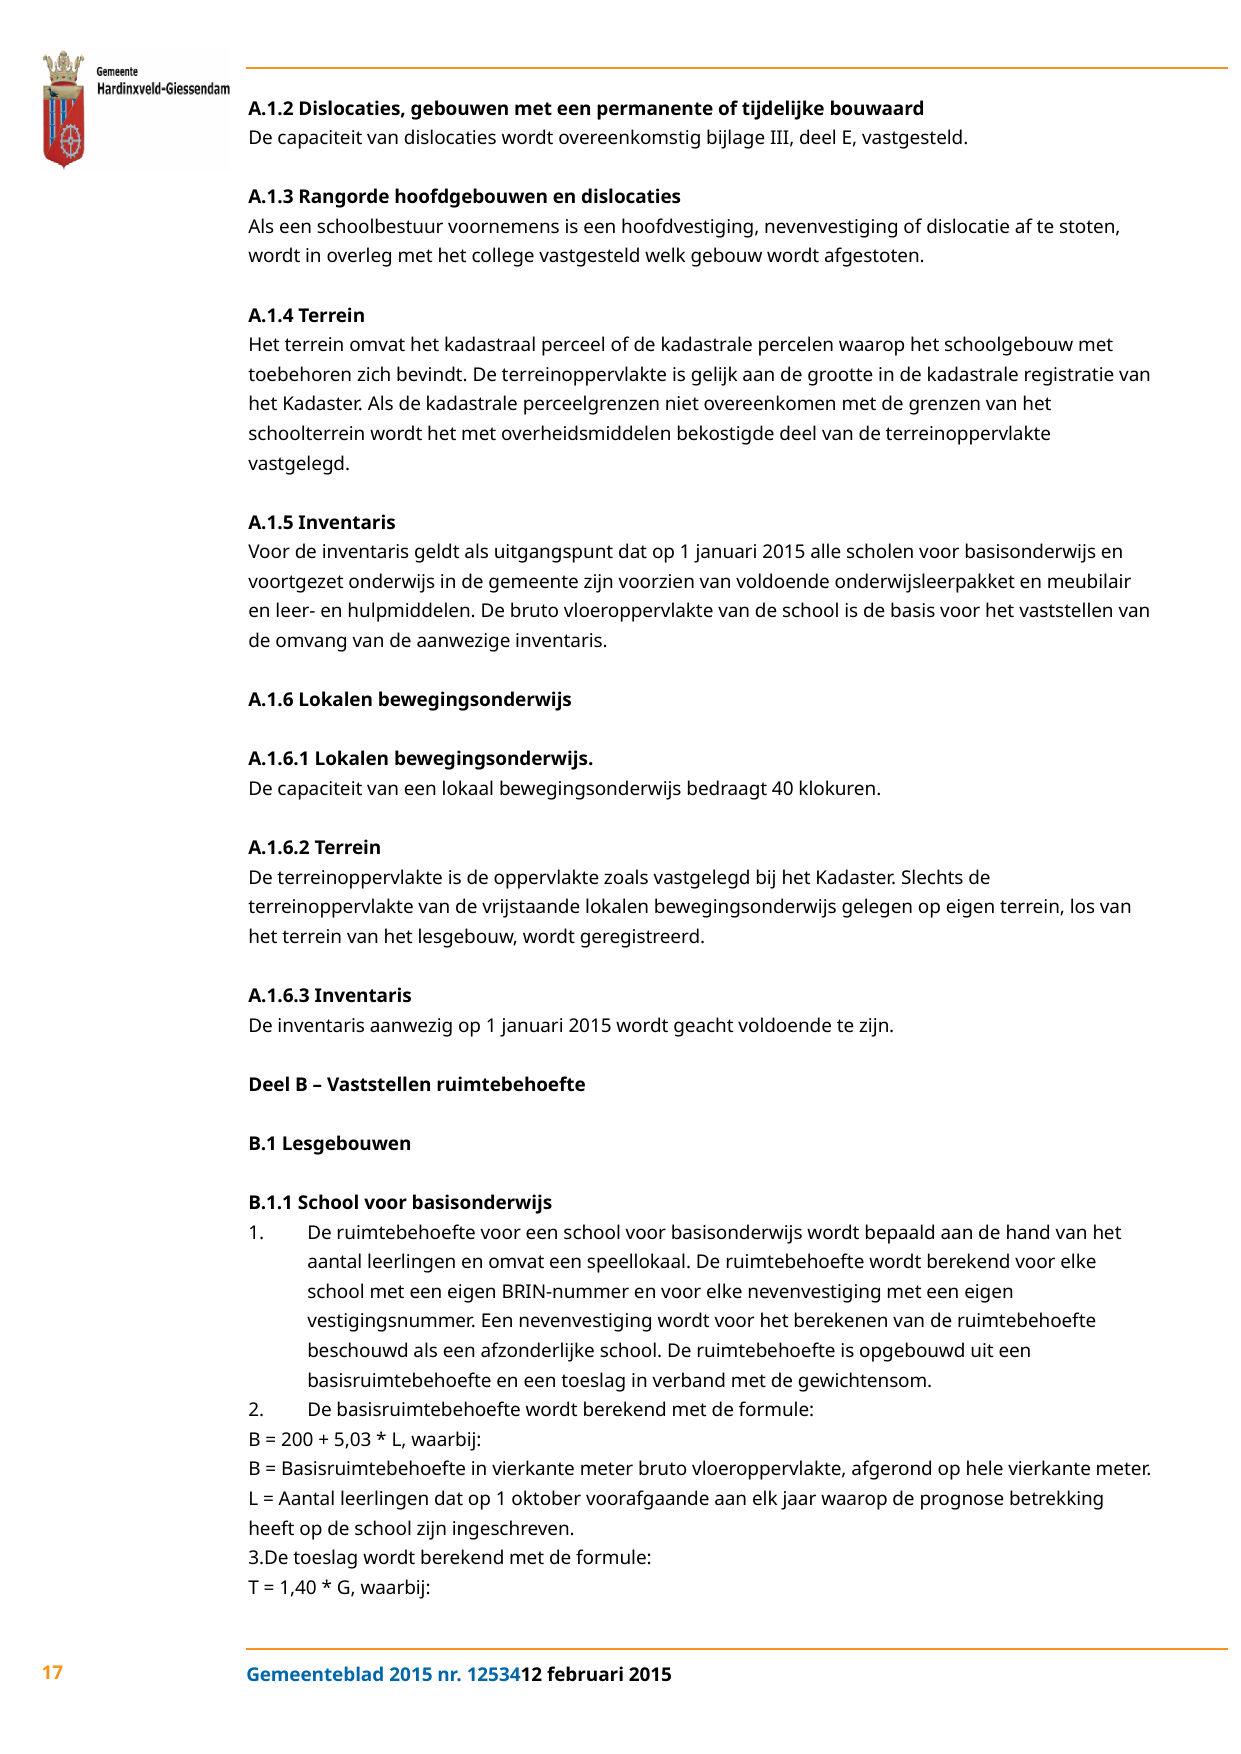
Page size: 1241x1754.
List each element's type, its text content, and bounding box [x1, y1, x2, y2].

text A.1.6.3 Inventaris [248, 982, 1152, 1008]
text A.1.6.2 Terrein [248, 834, 1152, 860]
text L = Aantal leerlingen dat op 1 oktober voorafgaande aan elk jaar waarop de prognose betrekking heeft op de school zijn ingeschreven. [248, 1485, 1152, 1541]
text Het terrein omvat het kadastraal perceel of de kadastrale percelen waarop het schoolgebouw met toebehoren zich bevindt. De terreinoppervlakte is gelijk aan de grootte in de kadastrale registratie van het Kadaster. Als de kadastrale perceelgrenzen niet overeenkomen met de grenzen van het schoolterrein wordt het met overheidsmiddelen bekostigde deel van de terreinoppervlakte vastgelegd. [248, 331, 1152, 476]
text 3.De toeslag wordt berekend met de formule: [248, 1544, 1152, 1570]
list De ruimtebehoefte voor een school voor basisonderwijs wordt bepaald aan de hand van het aantal leerlingen en omvat een speellokaal. De ruimtebehoefte wordt berekend voor elke school met een eigen BRIN-nummer en voor elke nevenvestiging met een eigen vestigingsnummer. Een nevenvestiging wordt voor het berekenen van de ruimtebehoefte beschouwd als een afzonderlijke school. De ruimtebehoefte is opgebouwd uit een basisruimtebehoefte en een toeslag in verband met de gewichtensom. [248, 1219, 1152, 1393]
text De inventaris aanwezig op 1 januari 2015 wordt geacht voldoende te zijn. [248, 1012, 1152, 1038]
text Voor de inventaris geldt als uitgangspunt dat op 1 januari 2015 alle scholen voor basisonderwijs en voortgezet onderwijs in de gemeente zijn voorzien van voldoende onderwijsleerpakket en meubilair en leer- en hulpmiddelen. De bruto vloeroppervlakte van de school is de basis voor het vaststellen van de omvang van de aanwezige inventaris. [248, 538, 1152, 653]
text A.1.6 Lokalen bewegingsonderwijs [248, 686, 1152, 712]
text A.1.4 Terrein [248, 302, 1152, 328]
list De basisruimtebehoefte wordt berekend met de formule: [248, 1396, 1152, 1422]
text De capaciteit van een lokaal bewegingsonderwijs bedraagt 40 klokuren. [248, 775, 1152, 801]
text B.1 Lesgebouwen [248, 1130, 1152, 1156]
text De terreinoppervlakte is de oppervlakte zoals vastgelegd bij het Kadaster. Slechts de terreinoppervlakte van de vrijstaande lokalen bewegingsonderwijs gelegen op eigen terrein, los van het terrein van het lesgebouw, wordt geregistreerd. [248, 864, 1152, 949]
text T = 1,40 * G, waarbij: [248, 1574, 1152, 1600]
text Deel B – Vaststellen ruimtebehoefte [248, 1071, 1152, 1097]
text A.1.5 Inventaris [248, 509, 1152, 535]
text B = Basisruimtebehoefte in vierkante meter bruto vloeroppervlakte, afgerond op hele vierkante meter. [248, 1456, 1152, 1481]
text A.1.3 Rangorde hoofdgebouwen en dislocaties [248, 183, 1152, 209]
text De capaciteit van dislocaties wordt overeenkomstig bijlage III, deel E, vastgesteld. [248, 124, 1152, 150]
picture [41, 47, 231, 172]
text Als een schoolbestuur voornemens is een hoofdvestiging, nevenvestiging of dislocatie af te stoten, wordt in overleg met het college vastgesteld welk gebouw wordt afgestoten. [248, 213, 1152, 268]
text B.1.1 School voor basisonderwijs [248, 1189, 1152, 1215]
text B = 200 + 5,03 * L, waarbij: [248, 1426, 1152, 1452]
text A.1.6.1 Lokalen bewegingsonderwijs. [248, 746, 1152, 771]
text A.1.2 Dislocaties, gebouwen met een permanente of tijdelijke bouwaard [248, 95, 1152, 121]
